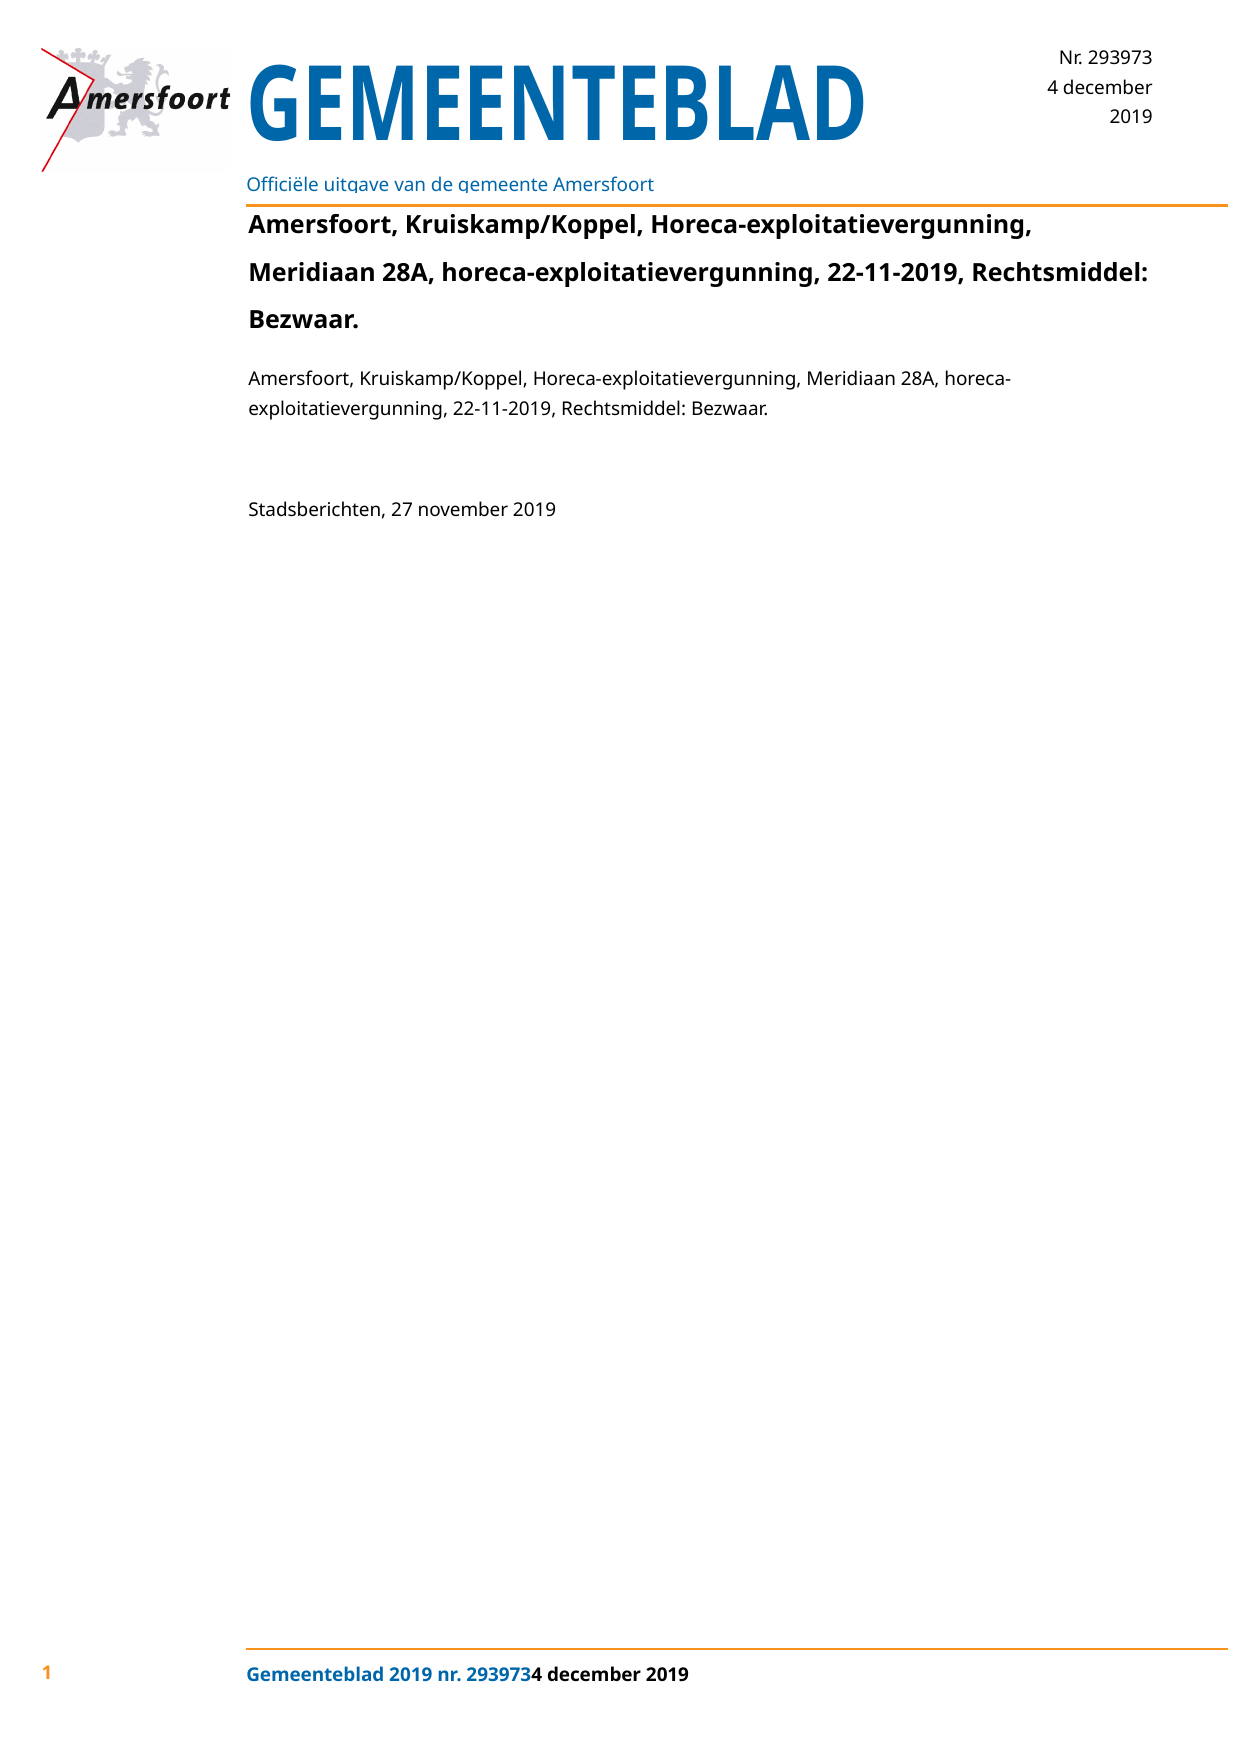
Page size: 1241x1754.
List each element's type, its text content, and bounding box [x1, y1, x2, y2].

text Amersfoort, Kruiskamp/Koppel, Horeca-exploitatievergunning, Meridiaan 28A, horeca-exploitatievergunning, 22-11-2019, Rechtsmiddel: Bezwaar. [248, 366, 1152, 421]
text Stadsberichten, 27 november 2019 [248, 496, 1152, 522]
picture [41, 47, 231, 172]
text Amersfoort, Kruiskamp/Koppel, Horeca-exploitatievergunning, Meridiaan 28A, horeca-exploitatievergunning, 22-11-2019, Rechtsmiddel: Bezwaar. [248, 207, 1152, 336]
